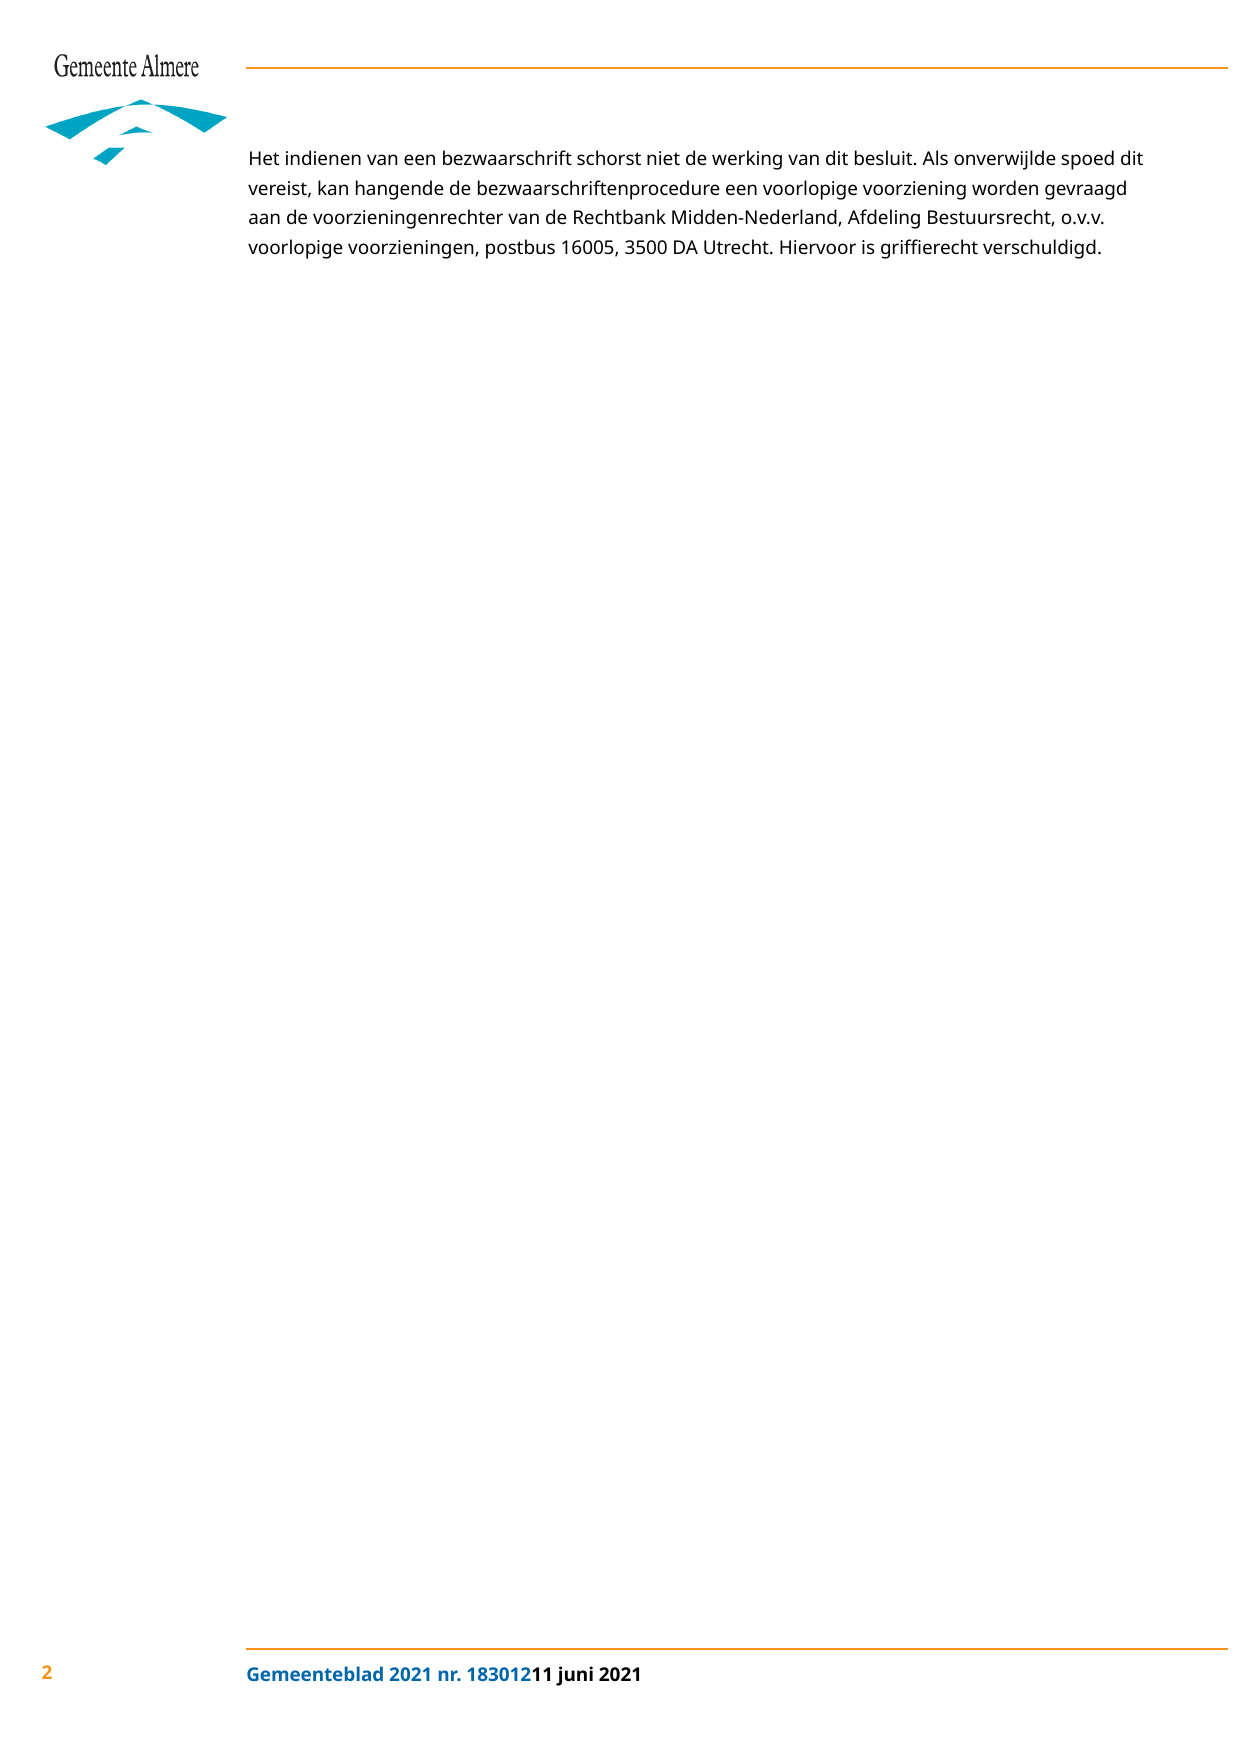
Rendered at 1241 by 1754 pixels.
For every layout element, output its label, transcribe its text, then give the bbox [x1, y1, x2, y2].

text Het indienen van een bezwaarschrift schorst niet de werking van dit besluit. Als onverwijlde spoed dit vereist, kan hangende de bezwaarschriftenprocedure een voorlopige voorziening worden gevraagd aan de voorzieningenrechter van de Rechtbank Midden-Nederland, Afdeling Bestuursrecht, o.v.v. voorlopige voorzieningen, postbus 16005, 3500 DA Utrecht. Hiervoor is griffierecht verschuldigd. [248, 145, 1152, 260]
picture [41, 47, 231, 172]
